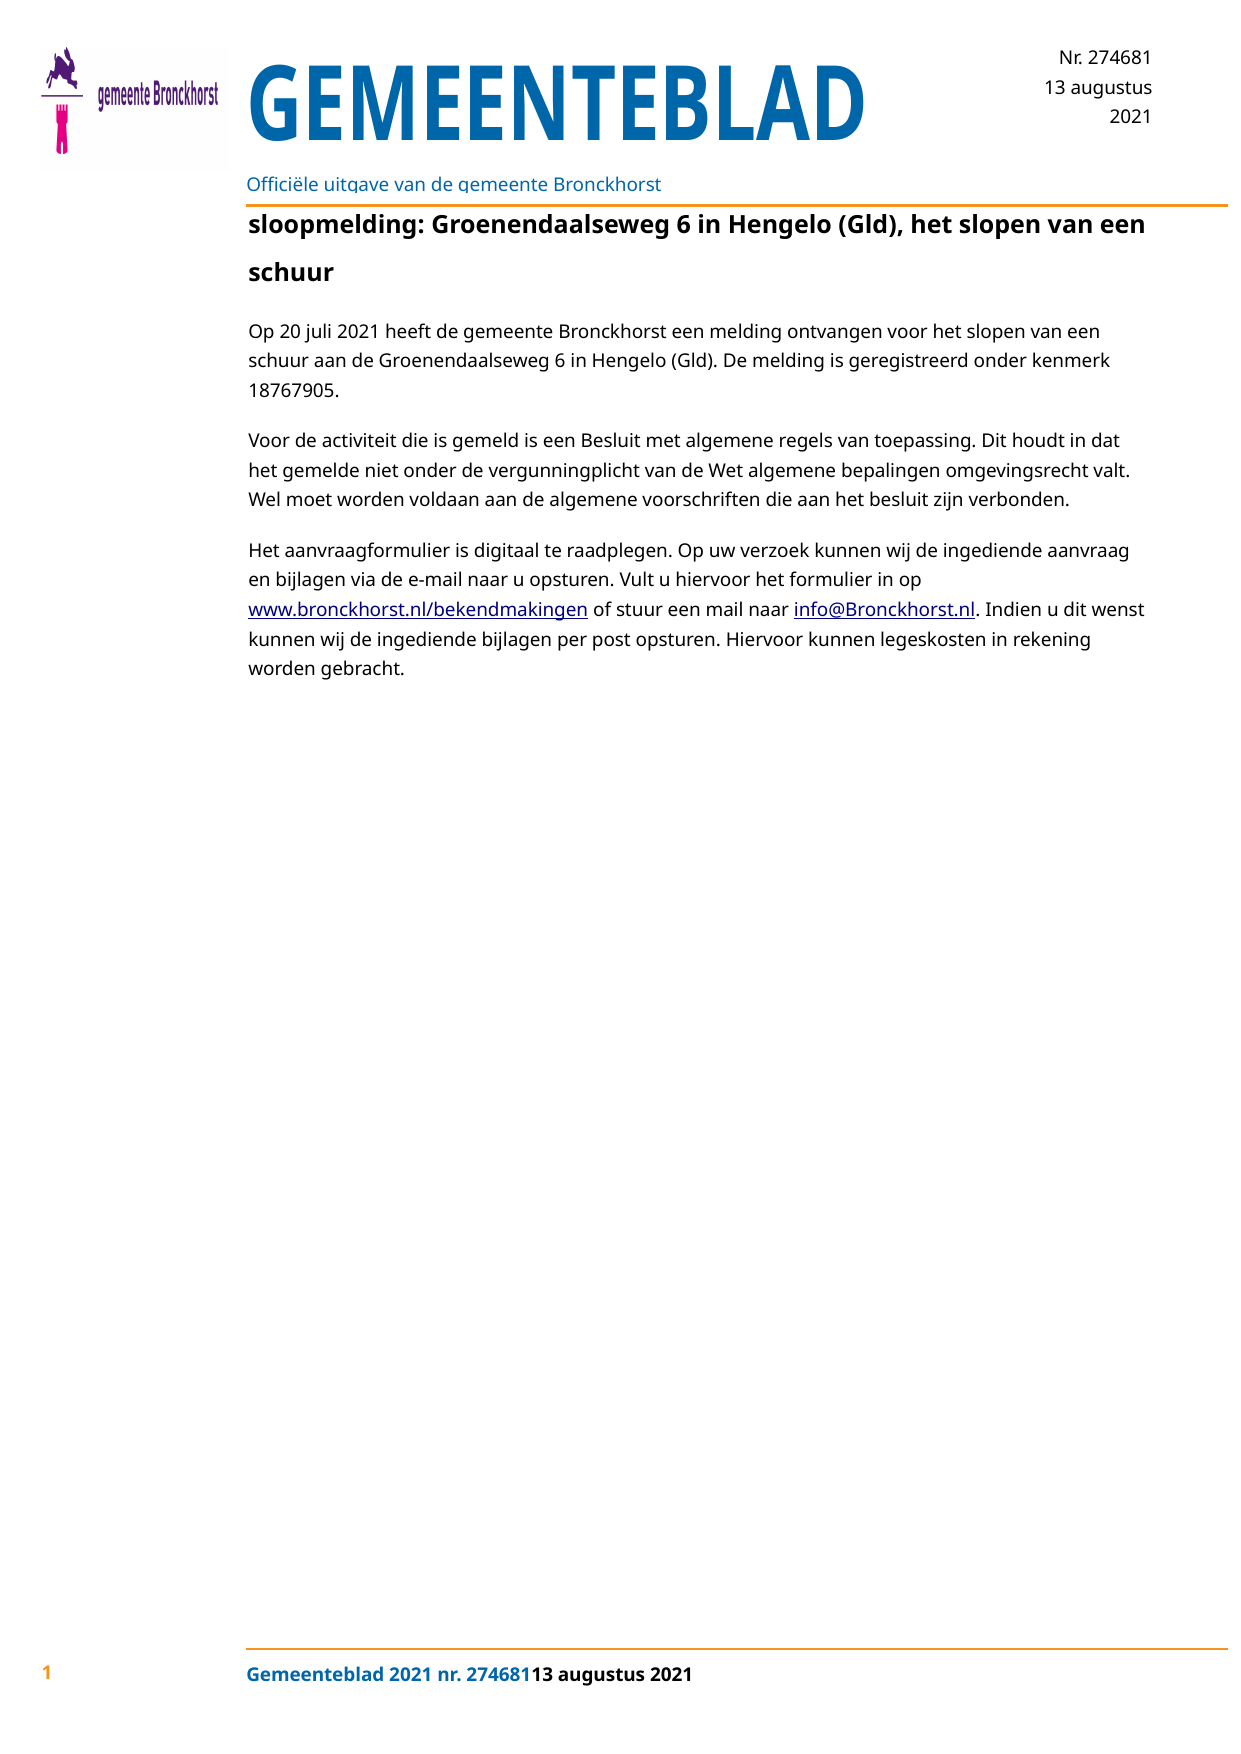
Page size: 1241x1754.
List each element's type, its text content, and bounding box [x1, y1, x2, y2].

text Voor de activiteit die is gemeld is een Besluit met algemene regels van toepassing. Dit houdt in dat het gemelde niet onder de vergunningplicht van de Wet algemene bepalingen omgevingsrecht valt. Wel moet worden voldaan aan de algemene voorschriften die aan het besluit zijn verbonden. [248, 427, 1152, 512]
picture [41, 47, 231, 172]
text Op 20 juli 2021 heeft de gemeente Bronckhorst een melding ontvangen voor het slopen van een schuur aan de Groenendaalseweg 6 in Hengelo (Gld). De melding is geregistreerd onder kenmerk 18767905. [248, 318, 1152, 403]
text sloopmelding: Groenendaalseweg 6 in Hengelo (Gld), het slopen van een schuur [248, 207, 1152, 288]
text Het aanvraagformulier is digitaal te raadplegen. Op uw verzoek kunnen wij de ingediende aanvraag en bijlagen via de e-mail naar u opsturen. Vult u hiervoor het formulier in op www.bronckhorst.nl/bekendmakingen of stuur een mail naar info@Bronckhorst.nl. Indien u dit wenst kunnen wij de ingediende bijlagen per post opsturen. Hiervoor kunnen legeskosten in rekening worden gebracht. [248, 537, 1152, 681]
